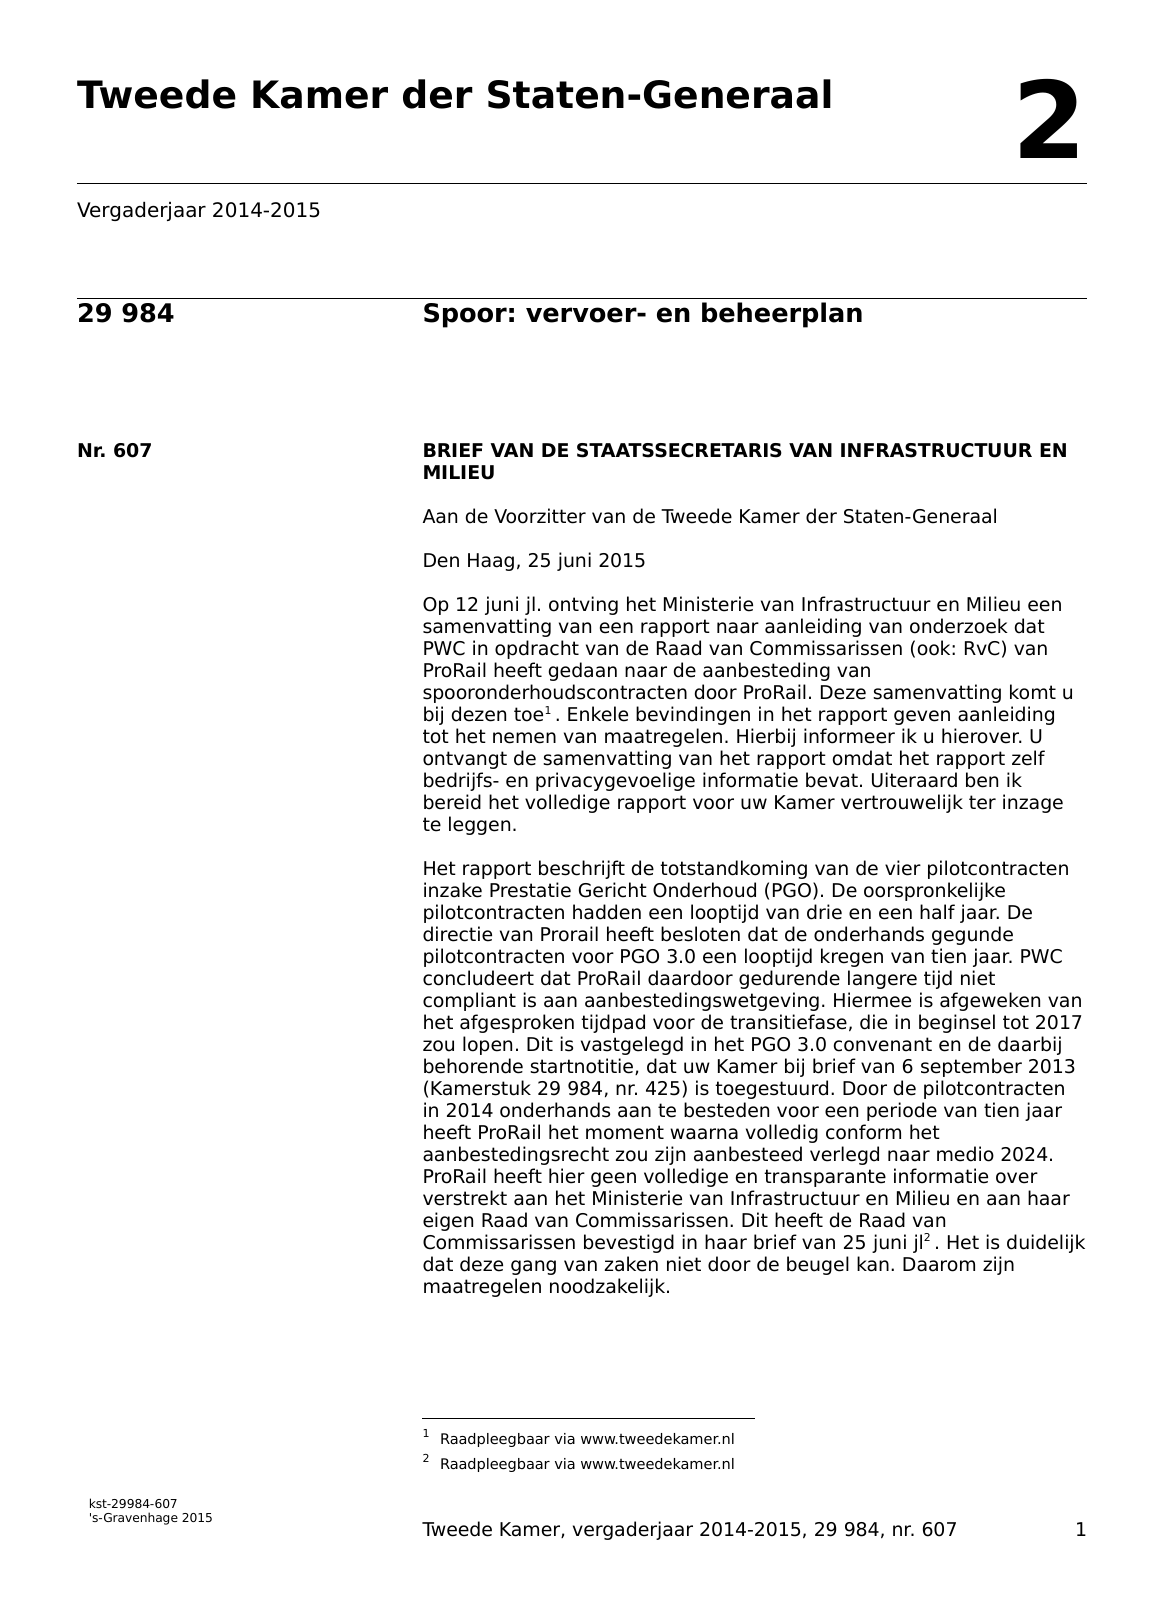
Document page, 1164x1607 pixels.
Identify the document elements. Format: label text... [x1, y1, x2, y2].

table_header Tweede Kamer der Staten-Generaal [77, 59, 886, 183]
subtitle 29 984 Spoor: vervoer- en beheerplan [77, 299, 1087, 329]
text Het rapport beschrijft de totstandkoming van de vier pilotcontracten inzake Prestatie Gericht Onderhoud (PGO). De oorspronkelijke pilotcontracten hadden een looptijd van drie en een half jaar. De directie van Prorail heeft besloten dat de onderhands gegunde pilotcontracten voor PGO 3.0 een looptijd kregen van tien jaar. PWC concludeert dat ProRail daardoor gedurende langere tijd niet compliant is aan aanbestedingswetgeving. Hiermee is afgeweken van het afgesproken tijdpad voor de transitiefase, die in beginsel tot 2017 zou lopen. Dit is vastgelegd in het PGO 3.0 convenant en de daarbij behorende startnotitie, dat uw Kamer bij brief van 6 september 2013 (Kamerstuk 29 984, nr. 425) is toegestuurd. Door de pilotcontracten in 2014 onderhands aan te besteden voor een periode van tien jaar heeft ProRail het moment waarna volledig conform het aanbestedingsrecht zou zijn aanbesteed verlegd naar medio 2024. ProRail heeft hier geen volledige en transparante informatie over verstrekt aan het Ministerie van Infrastructuur en Milieu en aan haar eigen Raad van Commissarissen. Dit heeft de Raad van Commissarissen bevestigd in haar brief van 25 juni jl. Het is duidelijk dat deze gang van zaken niet door de beugel kan. Daarom zijn maatregelen noodzakelijk. [422, 858, 1087, 1298]
text Raadpleegbaar via www.tweedekamer.nl [422, 1452, 1087, 1474]
text Raadpleegbaar via www.tweedekamer.nl [422, 1427, 1087, 1449]
text Op 12 juni jl. ontving het Ministerie van Infrastructuur en Milieu een samenvatting van een rapport naar aanleiding van onderzoek dat PWC in opdracht van de Raad van Commissarissen (ook: RvC) van ProRail heeft gedaan naar de aanbesteding van spooronderhoudscontracten door ProRail. Deze samenvatting komt u bij dezen toe. Enkele bevindingen in het rapport geven aanleiding tot het nemen van maatregelen. Hierbij informeer ik u hierover. U ontvangt de samenvatting van het rapport omdat het rapport zelf bedrijfs- en privacygevoelige informatie bevat. Uiteraard ben ik bereid het volledige rapport voor uw Kamer vertrouwelijk ter inzage te leggen. [422, 594, 1087, 836]
text 's-Gravenhage 2015 [88, 1511, 323, 1525]
table_header 2 [886, 59, 1087, 183]
subtitle Nr. 607 BRIEF VAN DE STAATSSECRETARIS VAN INFRASTRUCTUUR EN MILIEU [77, 440, 1087, 484]
table_cell Vergaderjaar 2014-2015 [77, 184, 1087, 298]
text kst-29984-607 [88, 1497, 323, 1511]
text Den Haag, 25 juni 2015 [422, 550, 1087, 572]
text Aan de Voorzitter van de Tweede Kamer der Staten-Generaal [422, 506, 1087, 528]
